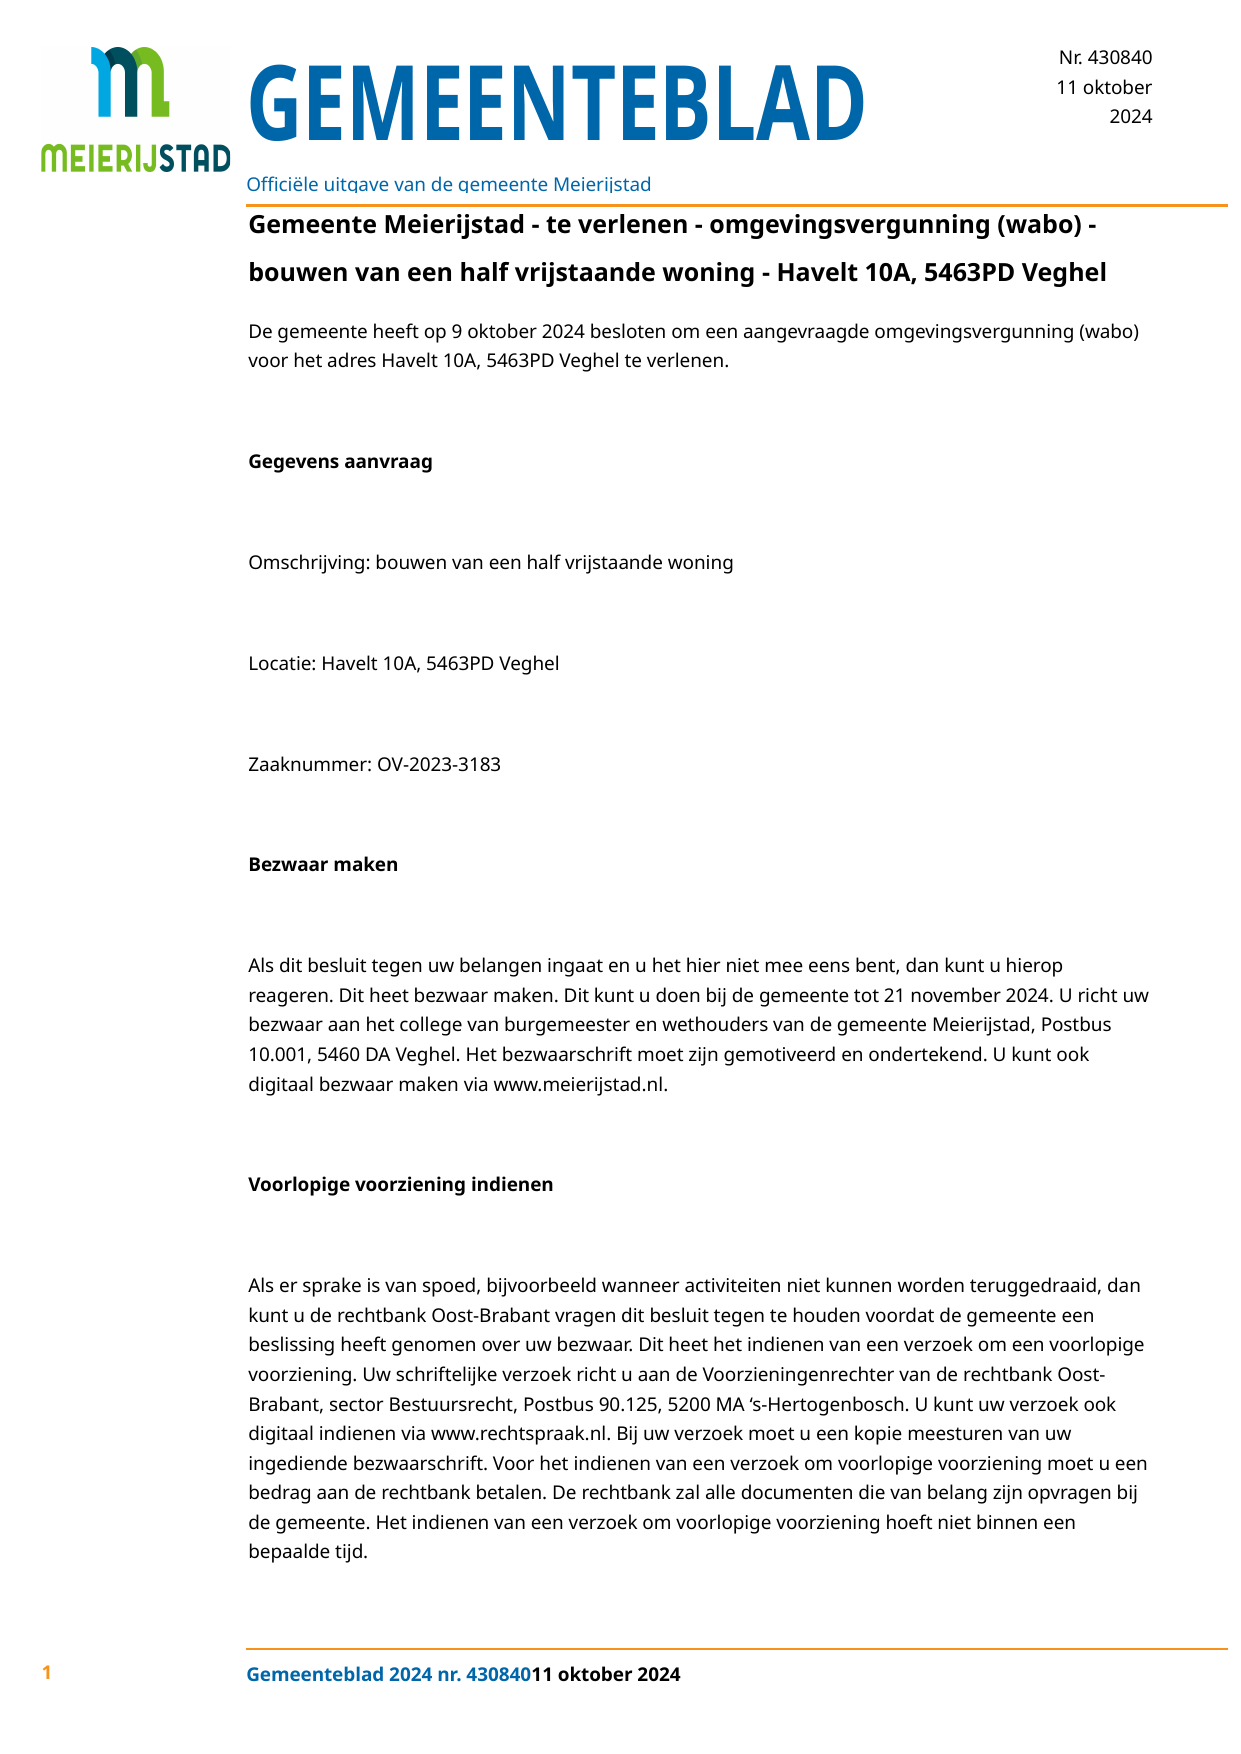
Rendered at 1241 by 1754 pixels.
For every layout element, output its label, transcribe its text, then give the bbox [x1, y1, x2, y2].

text Voorlopige voorziening indienen [248, 1172, 1152, 1197]
text Bezwaar maken [248, 852, 1152, 877]
text Gegevens aanvraag [248, 448, 1152, 474]
text Zaaknummer: OV-2023-3183 [248, 751, 1152, 777]
text Gemeente Meierijstad - te verlenen - omgevingsvergunning (wabo) - bouwen van een half vrijstaande woning - Havelt 10A, 5463PD Veghel [248, 207, 1152, 288]
text De gemeente heeft op 9 oktober 2024 besloten om een aangevraagde omgevingsvergunning (wabo) voor het adres Havelt 10A, 5463PD Veghel te verlenen. [248, 318, 1152, 373]
picture [41, 47, 231, 172]
text Als er sprake is van spoed, bijvoorbeeld wanneer activiteiten niet kunnen worden teruggedraaid, dan kunt u de rechtbank Oost-Brabant vragen dit besluit tegen te houden voordat de gemeente een beslissing heeft genomen over uw bezwaar. Dit heet het indienen van een verzoek om een voorlopige voorziening. Uw schriftelijke verzoek richt u aan de Voorzieningenrechter van de rechtbank Oost-Brabant, sector Bestuursrecht, Postbus 90.125, 5200 MA ‘s-Hertogenbosch. U kunt uw verzoek ook digitaal indienen via www.rechtspraak.nl. Bij uw verzoek moet u een kopie meesturen van uw ingediende bezwaarschrift. Voor het indienen van een verzoek om voorlopige voorziening moet u een bedrag aan de rechtbank betalen. De rechtbank zal alle documenten die van belang zijn opvragen bij de gemeente. Het indienen van een verzoek om voorlopige voorziening hoeft niet binnen een bepaalde tijd. [248, 1272, 1152, 1564]
text Als dit besluit tegen uw belangen ingaat en u het hier niet mee eens bent, dan kunt u hierop reageren. Dit heet bezwaar maken. Dit kunt u doen bij de gemeente tot 21 november 2024. U richt uw bezwaar aan het college van burgemeester en wethouders van de gemeente Meierijstad, Postbus 10.001, 5460 DA Veghel. Het bezwaarschrift moet zijn gemotiveerd en ondertekend. U kunt ook digitaal bezwaar maken via www.meierijstad.nl. [248, 952, 1152, 1097]
text Locatie: Havelt 10A, 5463PD Veghel [248, 650, 1152, 676]
text Omschrijving: bouwen van een half vrijstaande woning [248, 549, 1152, 575]
